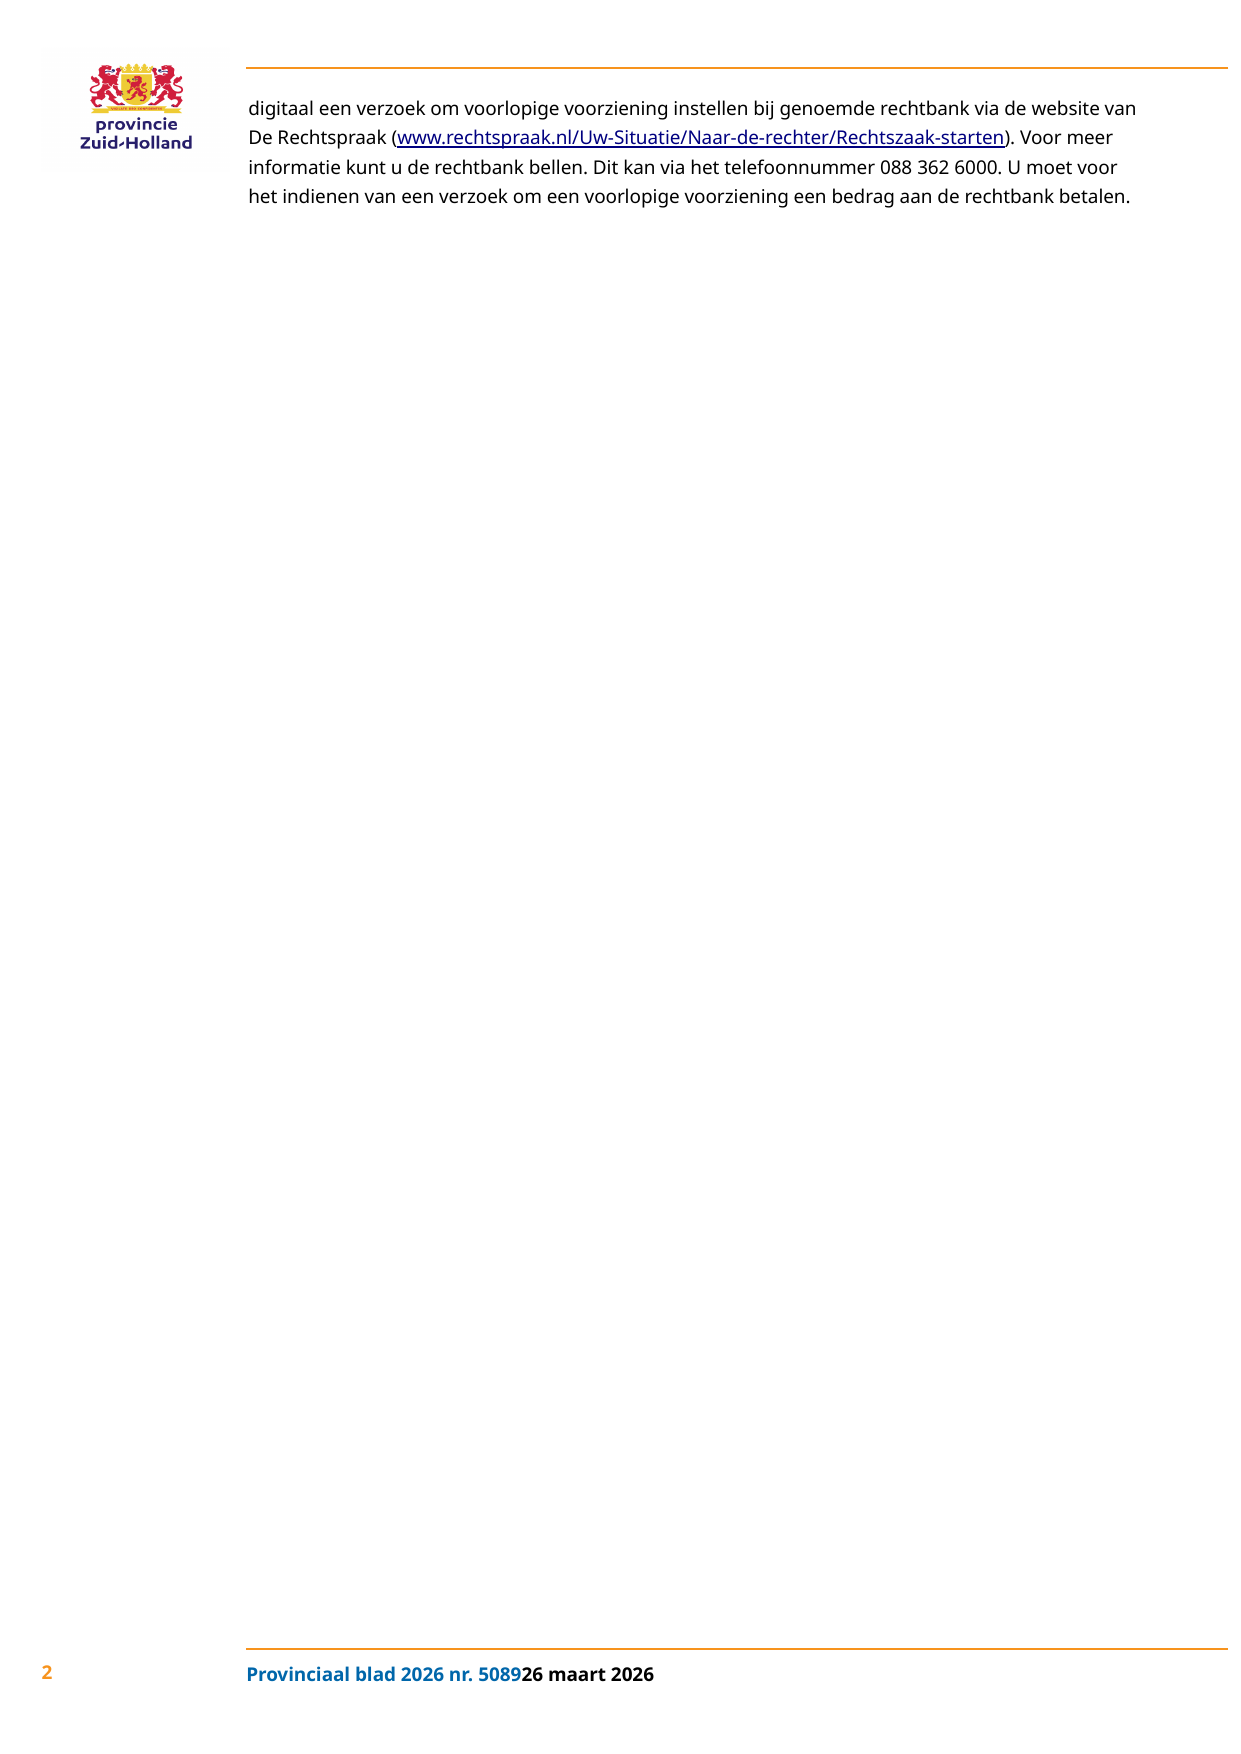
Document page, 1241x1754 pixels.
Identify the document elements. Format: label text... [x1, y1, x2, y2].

text digitaal een verzoek om voorlopige voorziening instellen bij genoemde rechtbank via de website van De Rechtspraak (www.rechtspraak.nl/Uw-Situatie/Naar-de-rechter/Rechtszaak-starten). Voor meer informatie kunt u de rechtbank bellen. Dit kan via het telefoonnummer 088 362 6000. U moet voor het indienen van een verzoek om een voorlopige voorziening een bedrag aan de rechtbank betalen. [248, 95, 1152, 209]
picture [41, 47, 231, 172]
